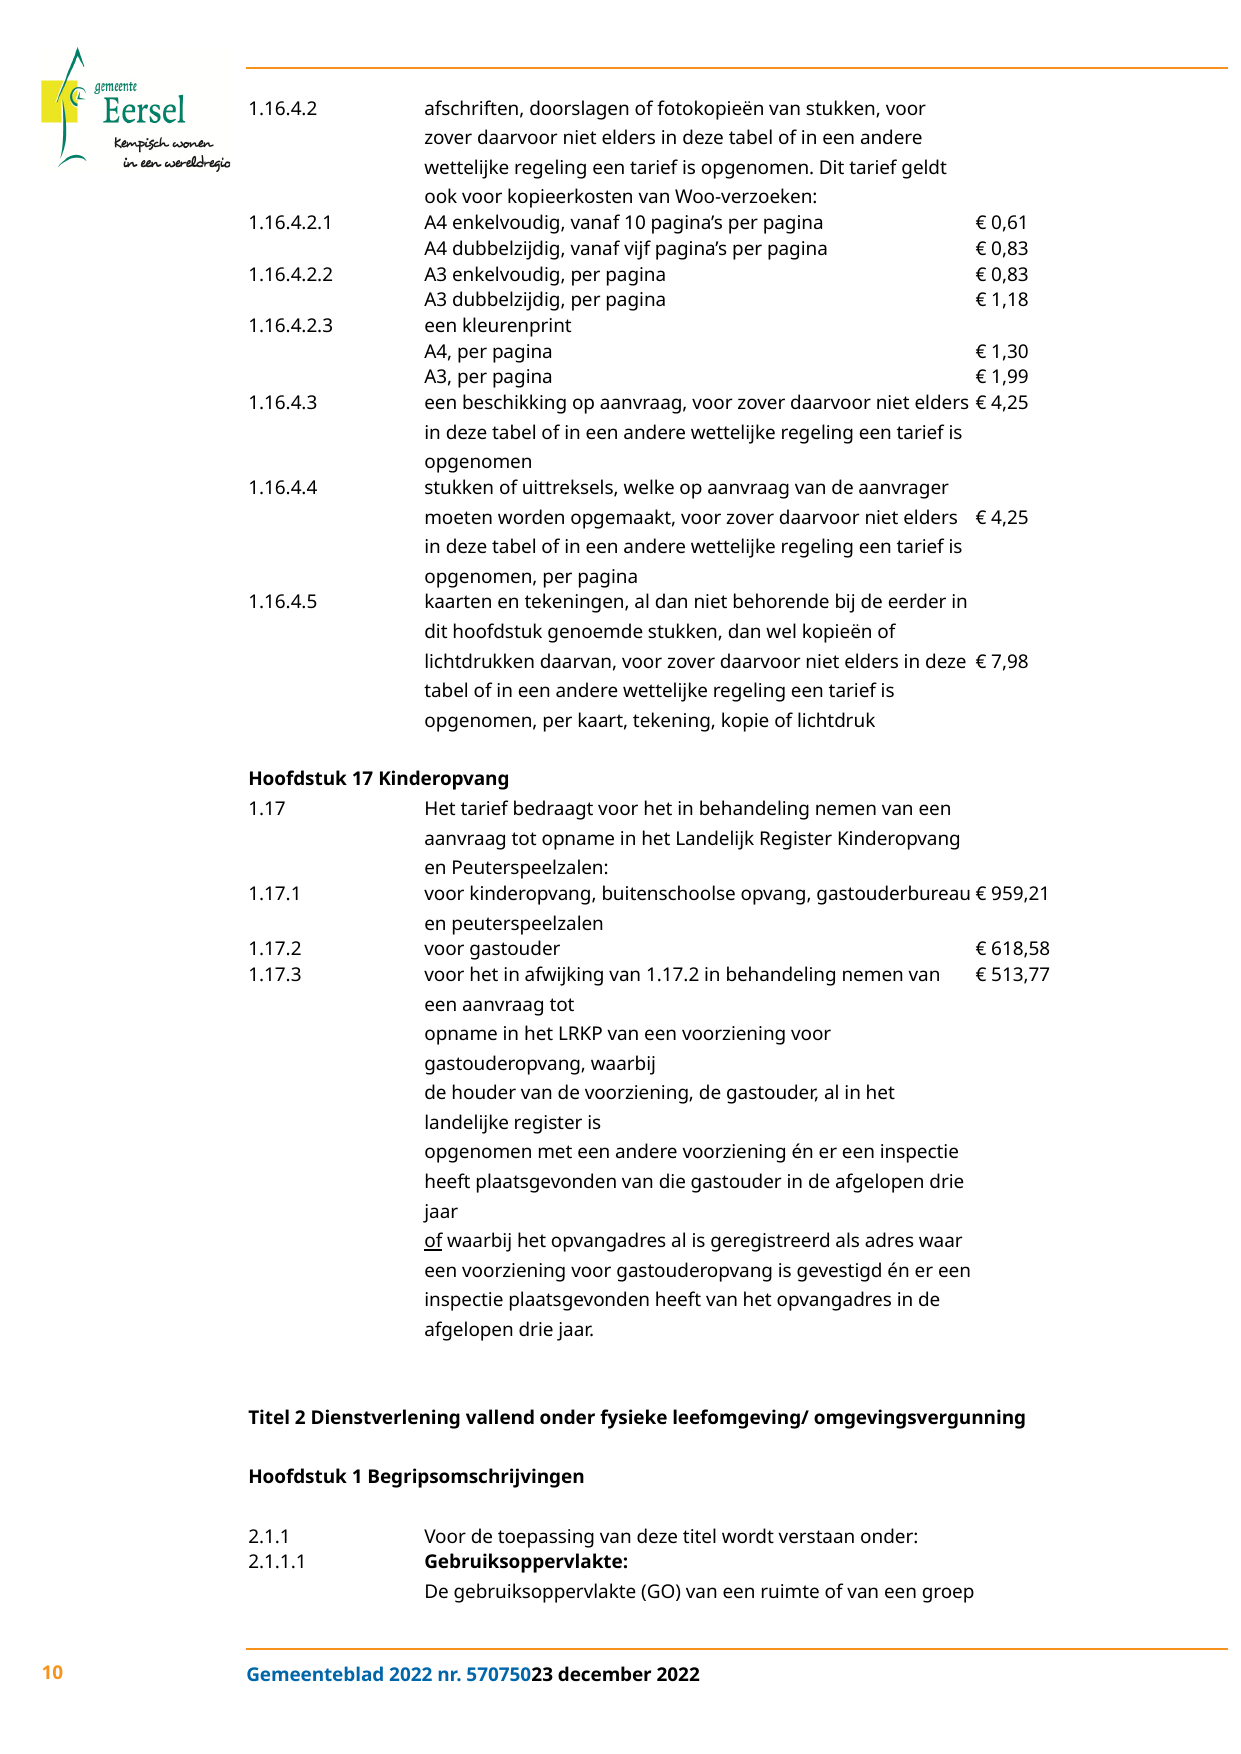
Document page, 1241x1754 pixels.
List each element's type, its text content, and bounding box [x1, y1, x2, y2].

table_cell 1.16.4.2.3 [248, 312, 424, 338]
table_cell € 1,30 [975, 338, 1152, 364]
table_header 2.1.1 [248, 1523, 424, 1548]
table_cell kaarten en tekeningen, al dan niet behorende bij de eerder in dit hoofdstuk genoemde stukken, dan wel kopieën of lichtdrukken daarvan, voor zover daarvoor niet elders in deze tabel of in een andere wettelijke regeling een tarief is opgenomen, per kaart, tekening, kopie of lichtdruk [424, 589, 975, 733]
table_cell 1.16.4.5 [248, 589, 424, 733]
table_cell A3, per pagina [424, 364, 975, 389]
table_header [975, 1523, 1152, 1548]
table_cell 1.16.4.3 [248, 389, 424, 474]
text Titel 2 Dienstverlening vallend onder fysieke leefomgeving/ omgevingsvergunning [248, 1404, 1152, 1430]
table_cell [975, 95, 1152, 209]
table_cell [248, 235, 424, 261]
table_cell € 1,99 [975, 364, 1152, 389]
table_cell 1.16.4.4 [248, 474, 424, 589]
table_cell voor gastouder [424, 936, 975, 961]
table_cell € 513,77 [975, 961, 1152, 1342]
table_cell 1.17.1 [248, 880, 424, 936]
text Hoofdstuk 1 Begripsomschrijvingen [248, 1463, 1152, 1489]
table_cell [248, 364, 424, 389]
table_cell A4, per pagina [424, 338, 975, 364]
table_cell A4 dubbelzijdig, vanaf vijf pagina’s per pagina [424, 235, 975, 261]
table_cell 1.16.4.2.2 [248, 261, 424, 286]
table_cell € 0,83 [975, 261, 1152, 286]
table_cell [975, 1549, 1152, 1604]
table_cell A4 enkelvoudig, vanaf 10 pagina’s per pagina [424, 209, 975, 235]
table_cell € 4,25 [975, 389, 1152, 474]
table_cell een kleurenprint [424, 312, 975, 338]
picture [41, 47, 231, 172]
table_header Het tarief bedraagt voor het in behandeling nemen van een aanvraag tot opname in het Landelijk Register Kinderopvang en Peuterspeelzalen: [424, 795, 975, 880]
table_cell A3 enkelvoudig, per pagina [424, 261, 975, 286]
table_cell 1.17.3 [248, 961, 424, 1342]
table_cell 1.16.4.2 [248, 95, 424, 209]
table_cell [975, 312, 1152, 338]
table_header [975, 795, 1152, 880]
table_cell stukken of uittreksels, welke op aanvraag van de aanvrager moeten worden opgemaakt, voor zover daarvoor niet elders in deze tabel of in een andere wettelijke regeling een tarief is opgenomen, per pagina [424, 474, 975, 589]
table_cell € 618,58 [975, 936, 1152, 961]
table_cell € 0,83 [975, 235, 1152, 261]
table_cell 2.1.1.1 [248, 1549, 424, 1604]
table_header Voor de toepassing van deze titel wordt verstaan onder: [424, 1523, 975, 1548]
table_cell voor kinderopvang, buitenschoolse opvang, gastouderbureau en peuterspeelzalen [424, 880, 975, 936]
table_cell 1.16.4.2.1 [248, 209, 424, 235]
table_cell [248, 286, 424, 312]
table_cell € 4,25 [975, 474, 1152, 589]
table_cell voor het in afwijking van 1.17.2 in behandeling nemen van een aanvraag tot opname in het LRKP van een voorziening voor gastouderopvang, waarbij de houder van de voorziening, de gastouder, al in het landelijke register is opgenomen met een andere voorziening én er een inspectie heeft plaatsgevonden van die gastouder in de afgelopen drie jaar of waarbij het opvangadres al is geregistreerd als adres waar een voorziening voor gastouderopvang is gevestigd én er een inspectie plaatsgevonden heeft van het opvangadres in de afgelopen drie jaar. [424, 961, 975, 1342]
table_cell afschriften, doorslagen of fotokopieën van stukken, voor zover daarvoor niet elders in deze tabel of in een andere wettelijke regeling een tarief is opgenomen. Dit tarief geldt ook voor kopieerkosten van Woo-verzoeken: [424, 95, 975, 209]
table_cell A3 dubbelzijdig, per pagina [424, 286, 975, 312]
table_header 1.17 [248, 795, 424, 880]
table_cell een beschikking op aanvraag, voor zover daarvoor niet elders in deze tabel of in een andere wettelijke regeling een tarief is opgenomen [424, 389, 975, 474]
table_cell € 1,18 [975, 286, 1152, 312]
table_cell [248, 338, 424, 364]
table_cell Gebruiksoppervlakte: De gebruiksoppervlakte (GO) van een ruimte of van een groep [424, 1549, 975, 1604]
table_cell € 959,21 [975, 880, 1152, 936]
table_cell € 0,61 [975, 209, 1152, 235]
text Hoofdstuk 17 Kinderopvang [248, 766, 1152, 791]
table_cell 1.17.2 [248, 936, 424, 961]
table_cell € 7,98 [975, 589, 1152, 733]
